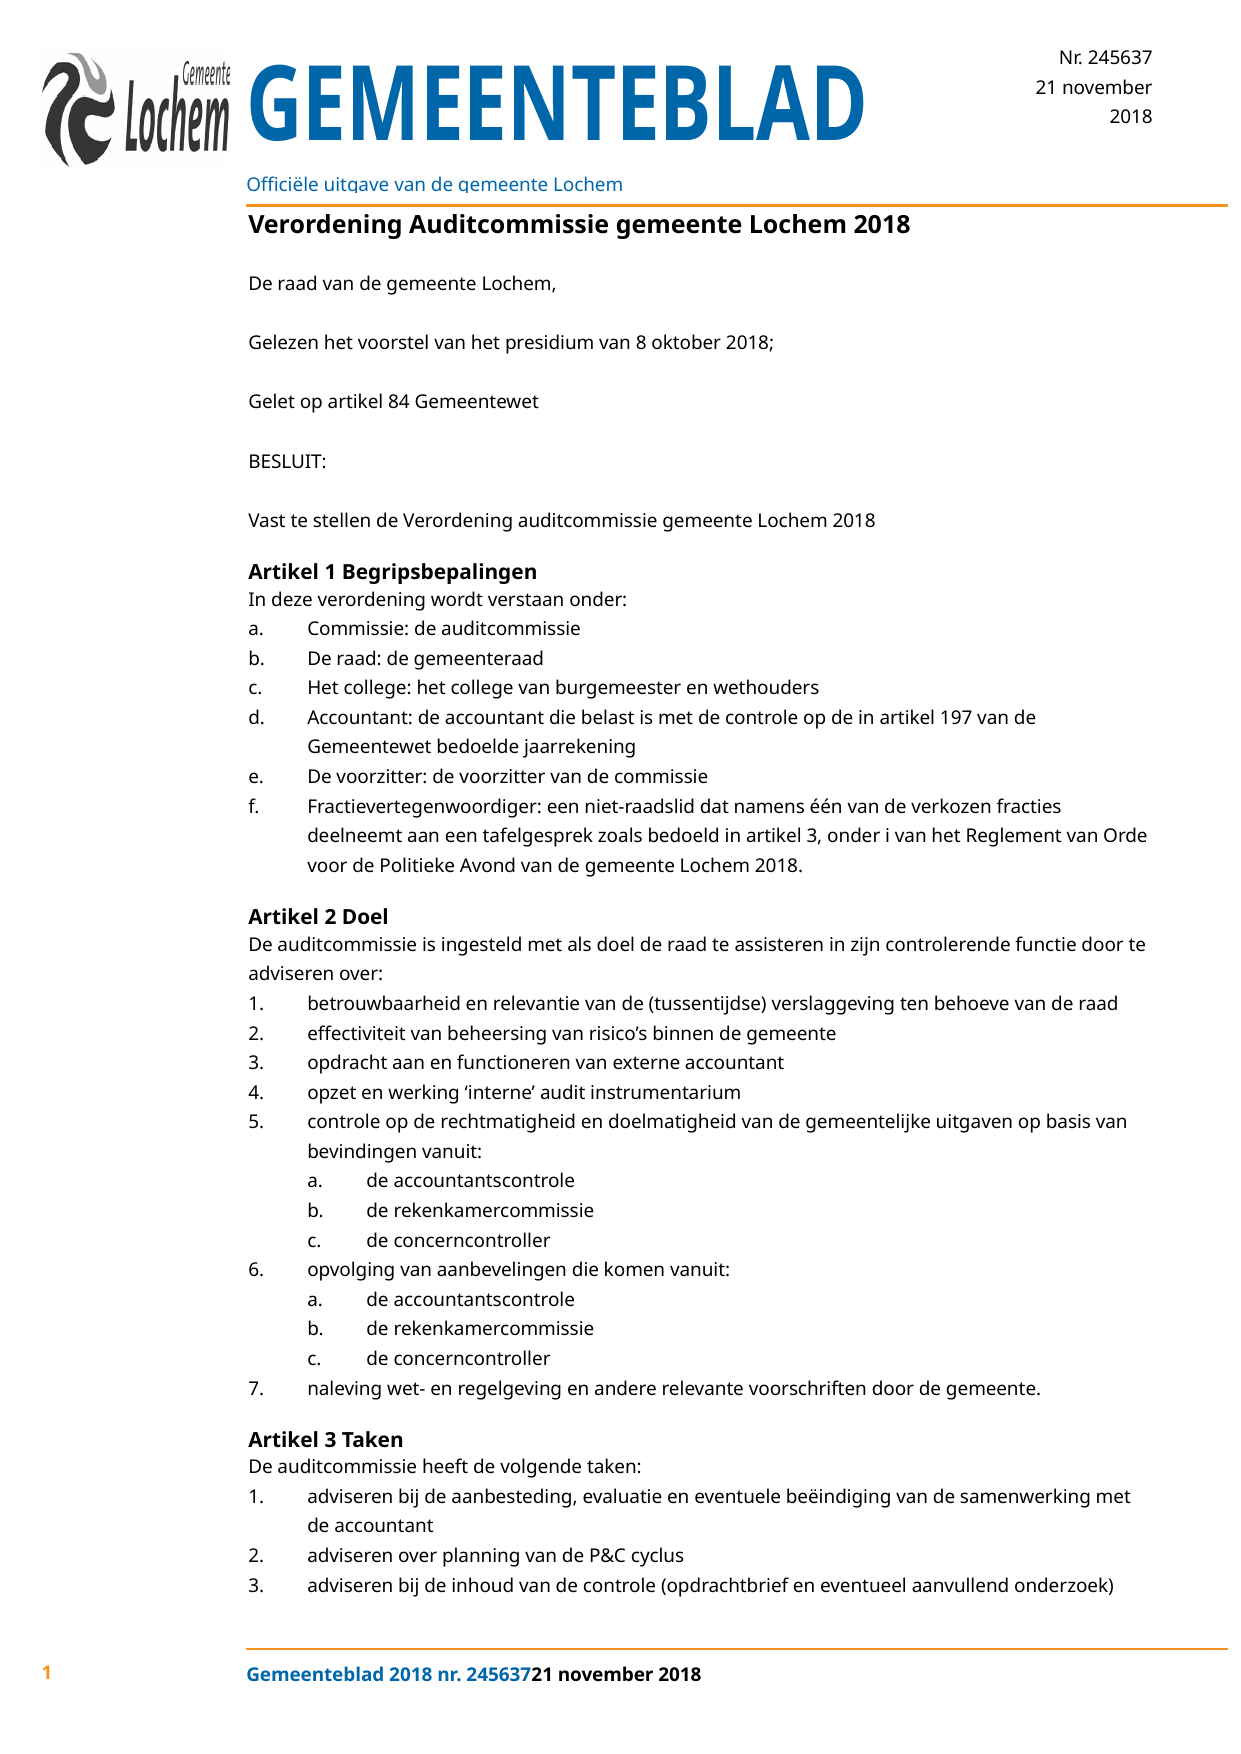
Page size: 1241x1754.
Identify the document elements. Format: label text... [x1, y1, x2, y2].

list opdracht aan en functioneren van externe accountant [248, 1049, 1152, 1075]
list De raad: de gemeenteraad [248, 645, 1152, 671]
text De raad van de gemeente Lochem, [248, 270, 1152, 296]
list de concerncontroller [307, 1227, 1152, 1252]
text Vast te stellen de Verordening auditcommissie gemeente Lochem 2018 [248, 507, 1152, 533]
list Accountant: de accountant die belast is met de controle op de in artikel 197 van de Gemeentewet bedoelde jaarrekening [248, 704, 1152, 759]
list controle op de rechtmatigheid en doelmatigheid van de gemeentelijke uitgaven op basis van bevindingen vanuit: [248, 1108, 1152, 1164]
text De auditcommissie is ingesteld met als doel de raad te assisteren in zijn controlerende functie door te adviseren over: [248, 931, 1152, 986]
list adviseren bij de inhoud van de controle (opdrachtbrief en eventueel aanvullend onderzoek) [248, 1572, 1152, 1598]
list de rekenkamercommissie [307, 1197, 1152, 1223]
list de accountantscontrole [307, 1168, 1152, 1193]
text De auditcommissie heeft de volgende taken: [248, 1453, 1152, 1479]
list effectiviteit van beheersing van risico’s binnen de gemeente [248, 1020, 1152, 1045]
list de accountantscontrole [307, 1286, 1152, 1312]
list naleving wet- en regelgeving en andere relevante voorschriften door de gemeente. [248, 1375, 1152, 1400]
text Artikel 3 Taken [248, 1425, 1152, 1453]
text Gelezen het voorstel van het presidium van 8 oktober 2018; [248, 329, 1152, 355]
picture [41, 47, 231, 172]
list Commissie: de auditcommissie [248, 615, 1152, 641]
text Artikel 2 Doel [248, 902, 1152, 931]
list Fractievertegenwoordiger: een niet-raadslid dat namens één van de verkozen fracties deelneemt aan een tafelgesprek zoals bedoeld in artikel 3, onder i van het Reglement van Orde voor de Politieke Avond van de gemeente Lochem 2018. [248, 793, 1152, 878]
list adviseren over planning van de P&C cyclus [248, 1542, 1152, 1568]
list opvolging van aanbevelingen die komen vanuit: [248, 1256, 1152, 1282]
list Het college: het college van burgemeester en wethouders [248, 674, 1152, 700]
text BESLUIT: [248, 448, 1152, 473]
list adviseren bij de aanbesteding, evaluatie en eventuele beëindiging van de samenwerking met de accountant [248, 1483, 1152, 1538]
text Artikel 1 Begripsbepalingen [248, 557, 1152, 586]
list de concerncontroller [307, 1345, 1152, 1371]
text In deze verordening wordt verstaan onder: [248, 586, 1152, 612]
list betrouwbaarheid en relevantie van de (tussentijdse) verslaggeving ten behoeve van de raad [248, 990, 1152, 1016]
list De voorzitter: de voorzitter van de commissie [248, 763, 1152, 789]
text Verordening Auditcommissie gemeente Lochem 2018 [248, 207, 1152, 241]
text Gelet op artikel 84 Gemeentewet [248, 389, 1152, 414]
list opzet en werking ‘interne’ audit instrumentarium [248, 1079, 1152, 1104]
list de rekenkamercommissie [307, 1316, 1152, 1341]
